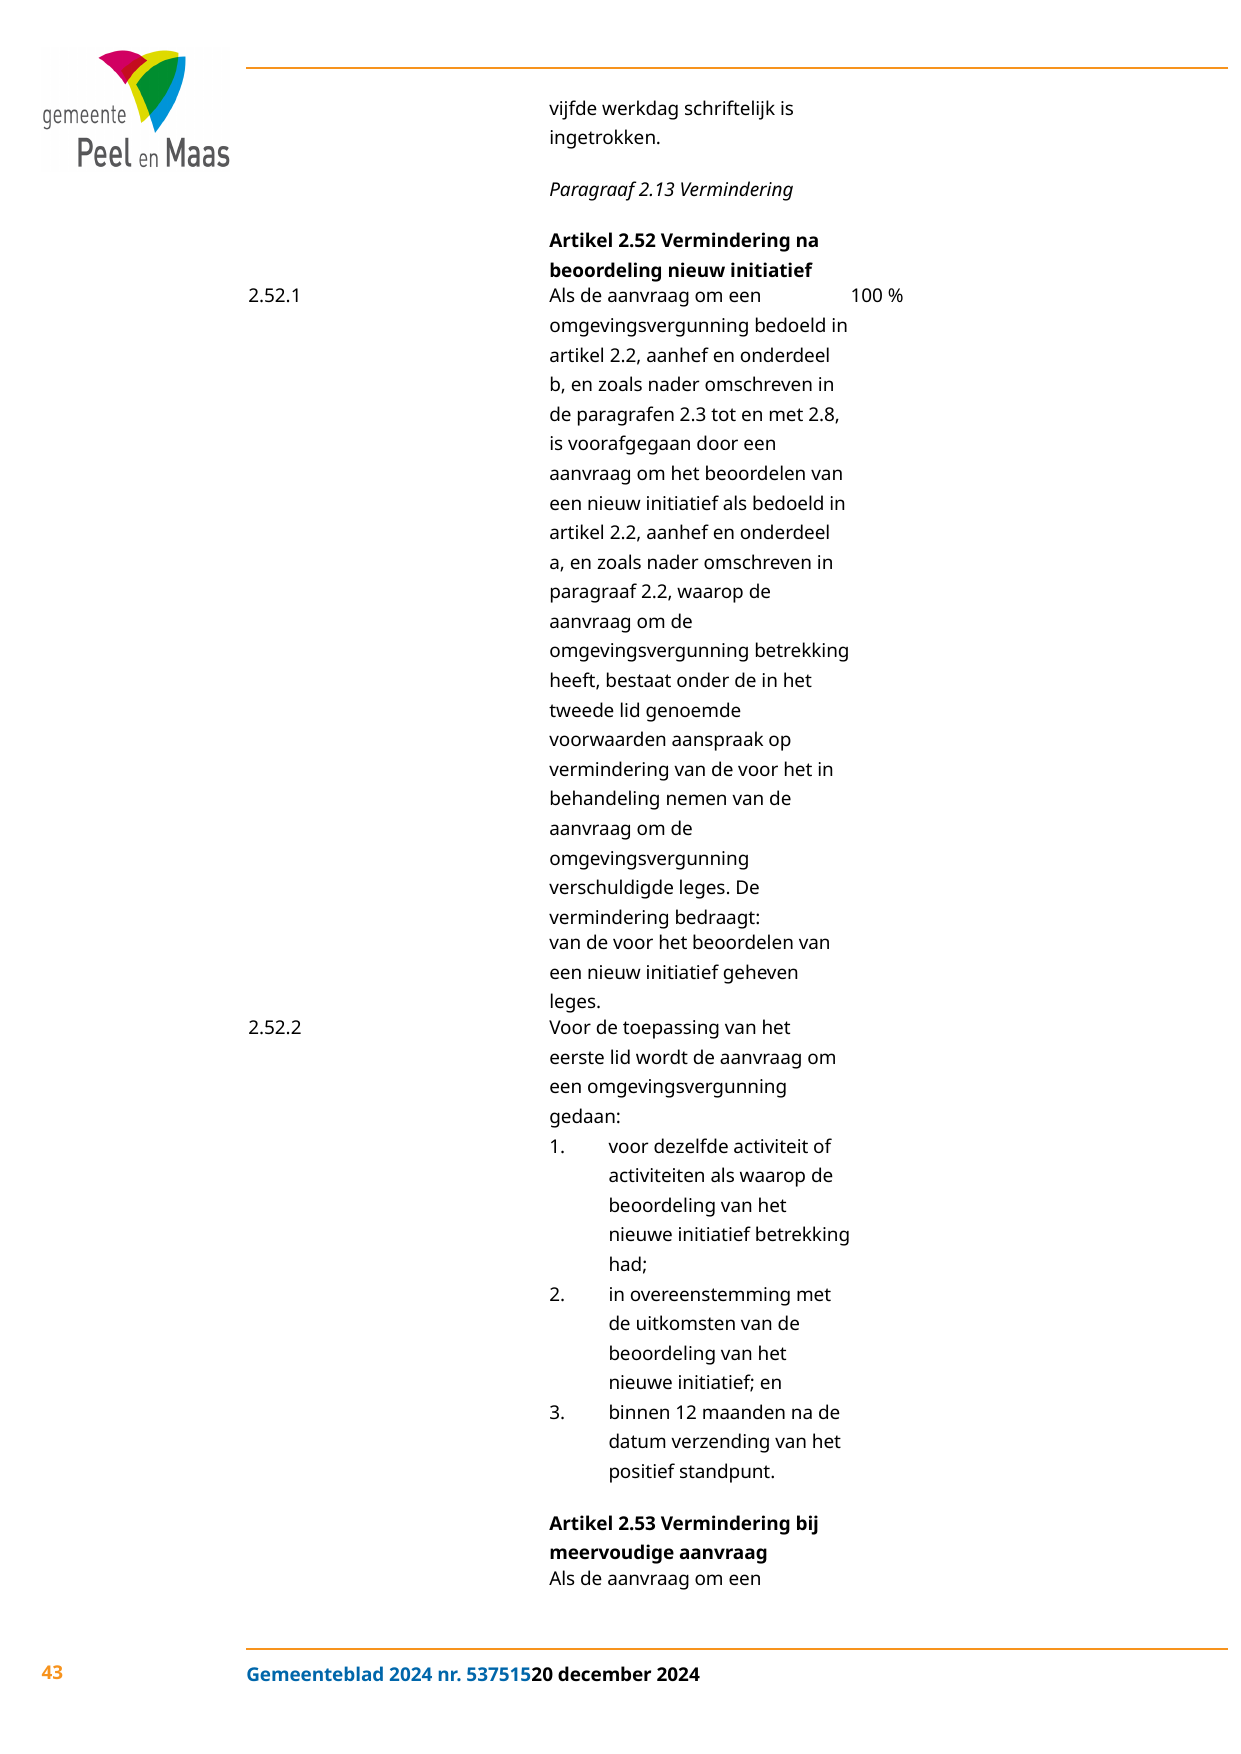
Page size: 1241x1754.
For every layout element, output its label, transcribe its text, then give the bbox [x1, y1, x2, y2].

table_cell [549, 1484, 850, 1510]
table_cell [248, 202, 549, 227]
table_cell [248, 930, 549, 1014]
table_cell vijfde werkdag schriftelijk is ingetrokken. [549, 95, 850, 150]
table_cell [850, 176, 1152, 202]
table_cell [850, 1565, 1152, 1591]
table_cell van de voor het beoordelen van een nieuw initiatief geheven leges. [549, 930, 850, 1014]
table_cell Artikel 2.52 Vermindering na beoordeling nieuw initiatief [549, 227, 850, 283]
table_cell [850, 1015, 1152, 1484]
table_cell [248, 1565, 549, 1591]
table_cell [248, 176, 549, 202]
table_cell [248, 227, 549, 283]
table_cell [850, 1510, 1152, 1565]
table_cell [850, 1484, 1152, 1510]
table_cell [549, 202, 850, 227]
table_cell [850, 202, 1152, 227]
table_cell Als de aanvraag om een [549, 1565, 850, 1591]
table_cell 2.52.1 [248, 283, 549, 929]
picture [41, 47, 231, 172]
table_cell [248, 150, 549, 176]
table_cell Als de aanvraag om een omgevingsvergunning bedoeld in artikel 2.2, aanhef en onderdeel b, en zoals nader omschreven in de paragrafen 2.3 tot en met 2.8, is voorafgegaan door een aanvraag om het beoordelen van een nieuw initiatief als bedoeld in artikel 2.2, aanhef en onderdeel a, en zoals nader omschreven in paragraaf 2.2, waarop de aanvraag om de omgevingsvergunning betrekking heeft, bestaat onder de in het tweede lid genoemde voorwaarden aanspraak op vermindering van de voor het in behandeling nemen van de aanvraag om de omgevingsvergunning verschuldigde leges. De vermindering bedraagt: [549, 283, 850, 929]
table_cell 100 % [850, 283, 1152, 929]
table_cell Paragraaf 2.13 Vermindering [549, 176, 850, 202]
table_cell [850, 227, 1152, 283]
table_cell 2.52.2 [248, 1015, 549, 1484]
table_cell [850, 150, 1152, 176]
table_cell Voor de toepassing van het eerste lid wordt de aanvraag om een omgevingsvergunning gedaan: voor dezelfde activiteit of activiteiten als waarop de beoordeling van het nieuwe initiatief betrekking had; in overeenstemming met de uitkomsten van de beoordeling van het nieuwe initiatief; en binnen 12 maanden na de datum verzending van het positief standpunt. [549, 1015, 850, 1484]
table_cell [850, 930, 1152, 1014]
table_cell [549, 150, 850, 176]
table_cell [248, 1484, 549, 1510]
table_cell [248, 95, 549, 150]
table_cell [248, 1510, 549, 1565]
table_cell Artikel 2.53 Vermindering bij meervoudige aanvraag [549, 1510, 850, 1565]
table_cell [850, 95, 1152, 150]
